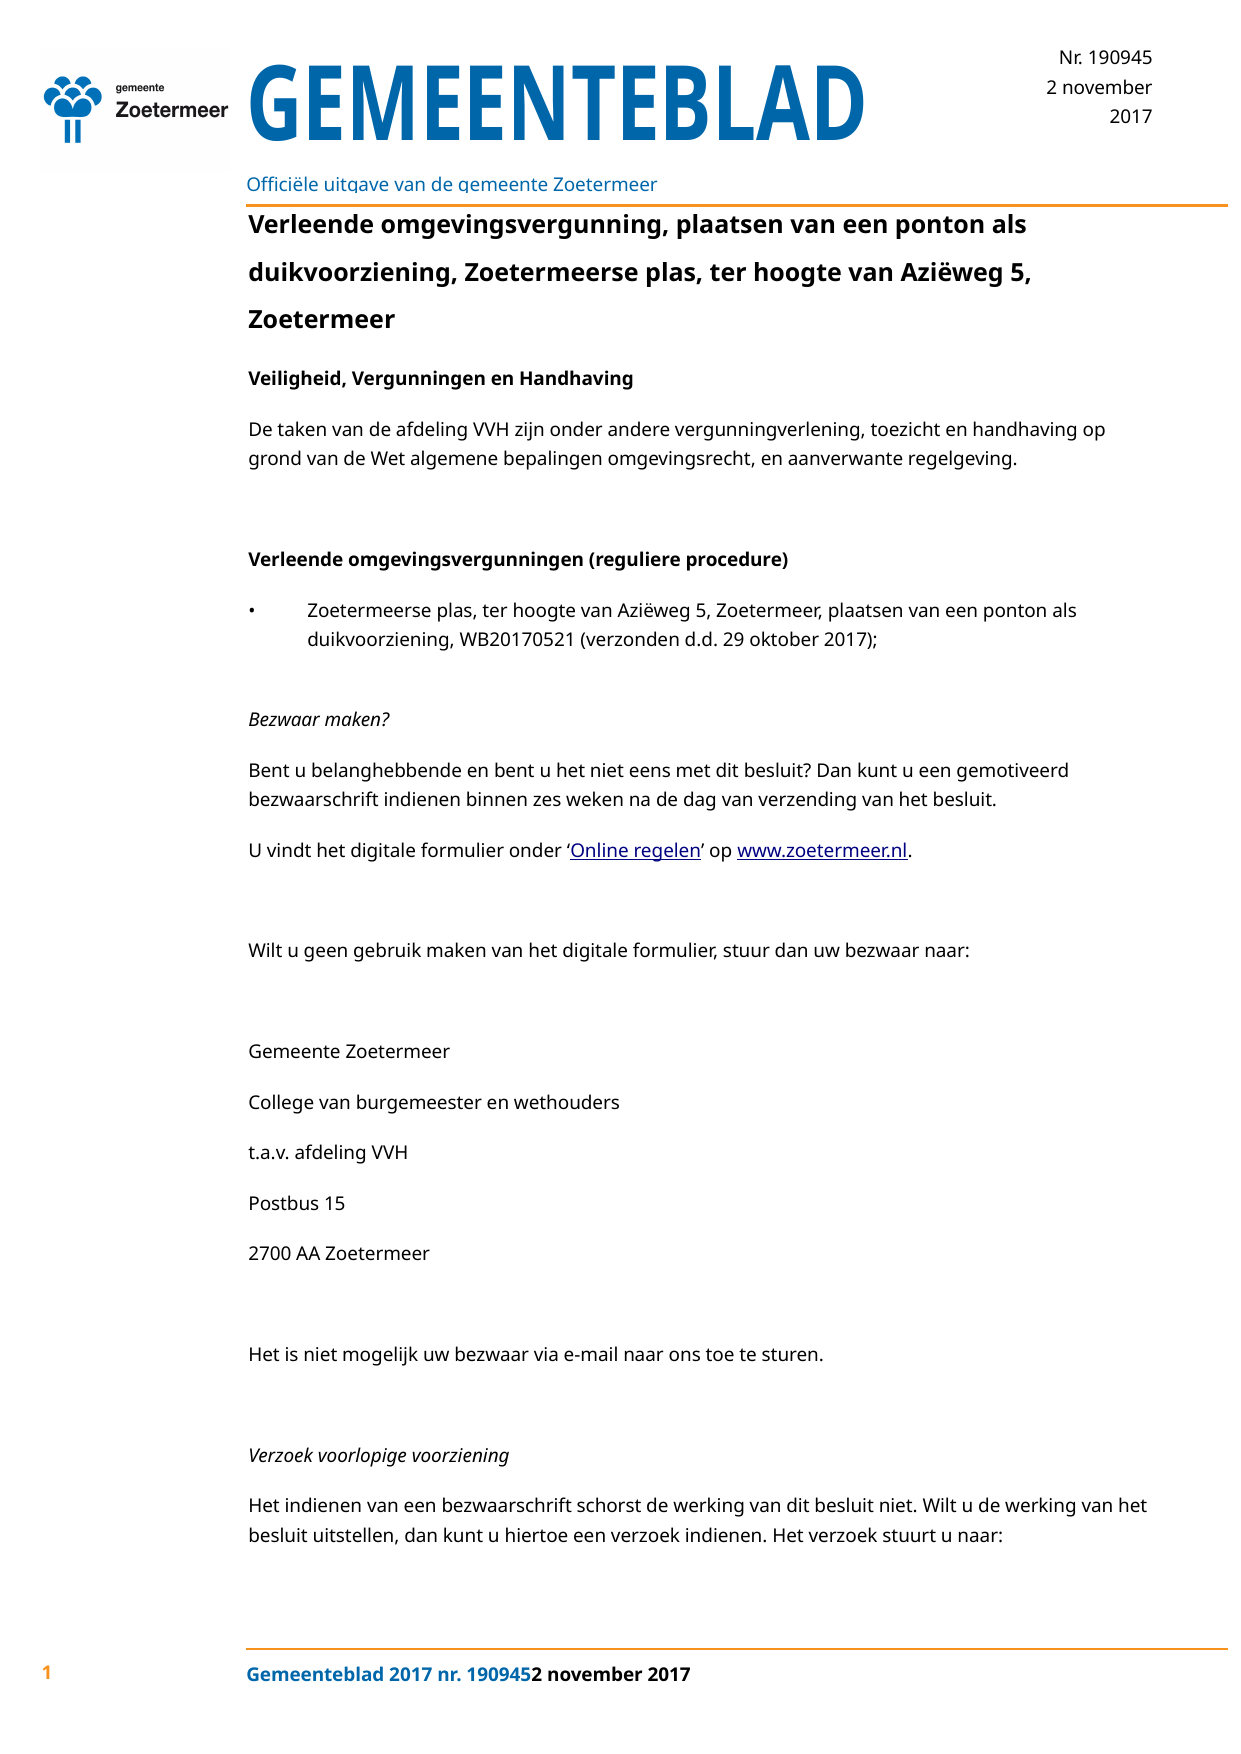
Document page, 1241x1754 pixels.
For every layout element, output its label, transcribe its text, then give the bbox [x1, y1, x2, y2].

text Postbus 15 [248, 1190, 1152, 1215]
text Bezwaar maken? [248, 706, 1152, 732]
text Veiligheid, Vergunningen en Handhaving [248, 366, 1152, 391]
text Gemeente Zoetermeer [248, 1038, 1152, 1064]
text De taken van de afdeling VVH zijn onder andere vergunningverlening, toezicht en handhaving op grond van de Wet algemene bepalingen omgevingsrecht, en aanverwante regelgeving. [248, 416, 1152, 471]
text Het is niet mogelijk uw bezwaar via e-mail naar ons toe te sturen. [248, 1341, 1152, 1367]
text Verzoek voorlopige voorziening [248, 1442, 1152, 1467]
text Verleende omgevingsvergunningen (reguliere procedure) [248, 546, 1152, 572]
text t.a.v. afdeling VVH [248, 1139, 1152, 1165]
text 2700 AA Zoetermeer [248, 1240, 1152, 1266]
picture [41, 47, 231, 172]
text Het indienen van een bezwaarschrift schorst de werking van dit besluit niet. Wilt u de werking van het besluit uitstellen, dan kunt u hiertoe een verzoek indienen. Het verzoek stuurt u naar: [248, 1492, 1152, 1547]
text Verleende omgevingsvergunning, plaatsen van een ponton als duikvoorziening, Zoetermeerse plas, ter hoogte van Aziëweg 5, Zoetermeer [248, 207, 1152, 336]
text College van burgemeester en wethouders [248, 1089, 1152, 1114]
text U vindt het digitale formulier onder ‘Online regelen’ op www.zoetermeer.nl. [248, 837, 1152, 862]
text Wilt u geen gebruik maken van het digitale formulier, stuur dan uw bezwaar naar: [248, 938, 1152, 963]
list Zoetermeerse plas, ter hoogte van Aziëweg 5, Zoetermeer, plaatsen van een ponton als duikvoorziening, WB20170521 (verzonden d.d. 29 oktober 2017); [248, 597, 1152, 652]
text Bent u belanghebbende en bent u het niet eens met dit besluit? Dan kunt u een gemotiveerd bezwaarschrift indienen binnen zes weken na de dag van verzending van het besluit. [248, 757, 1152, 812]
